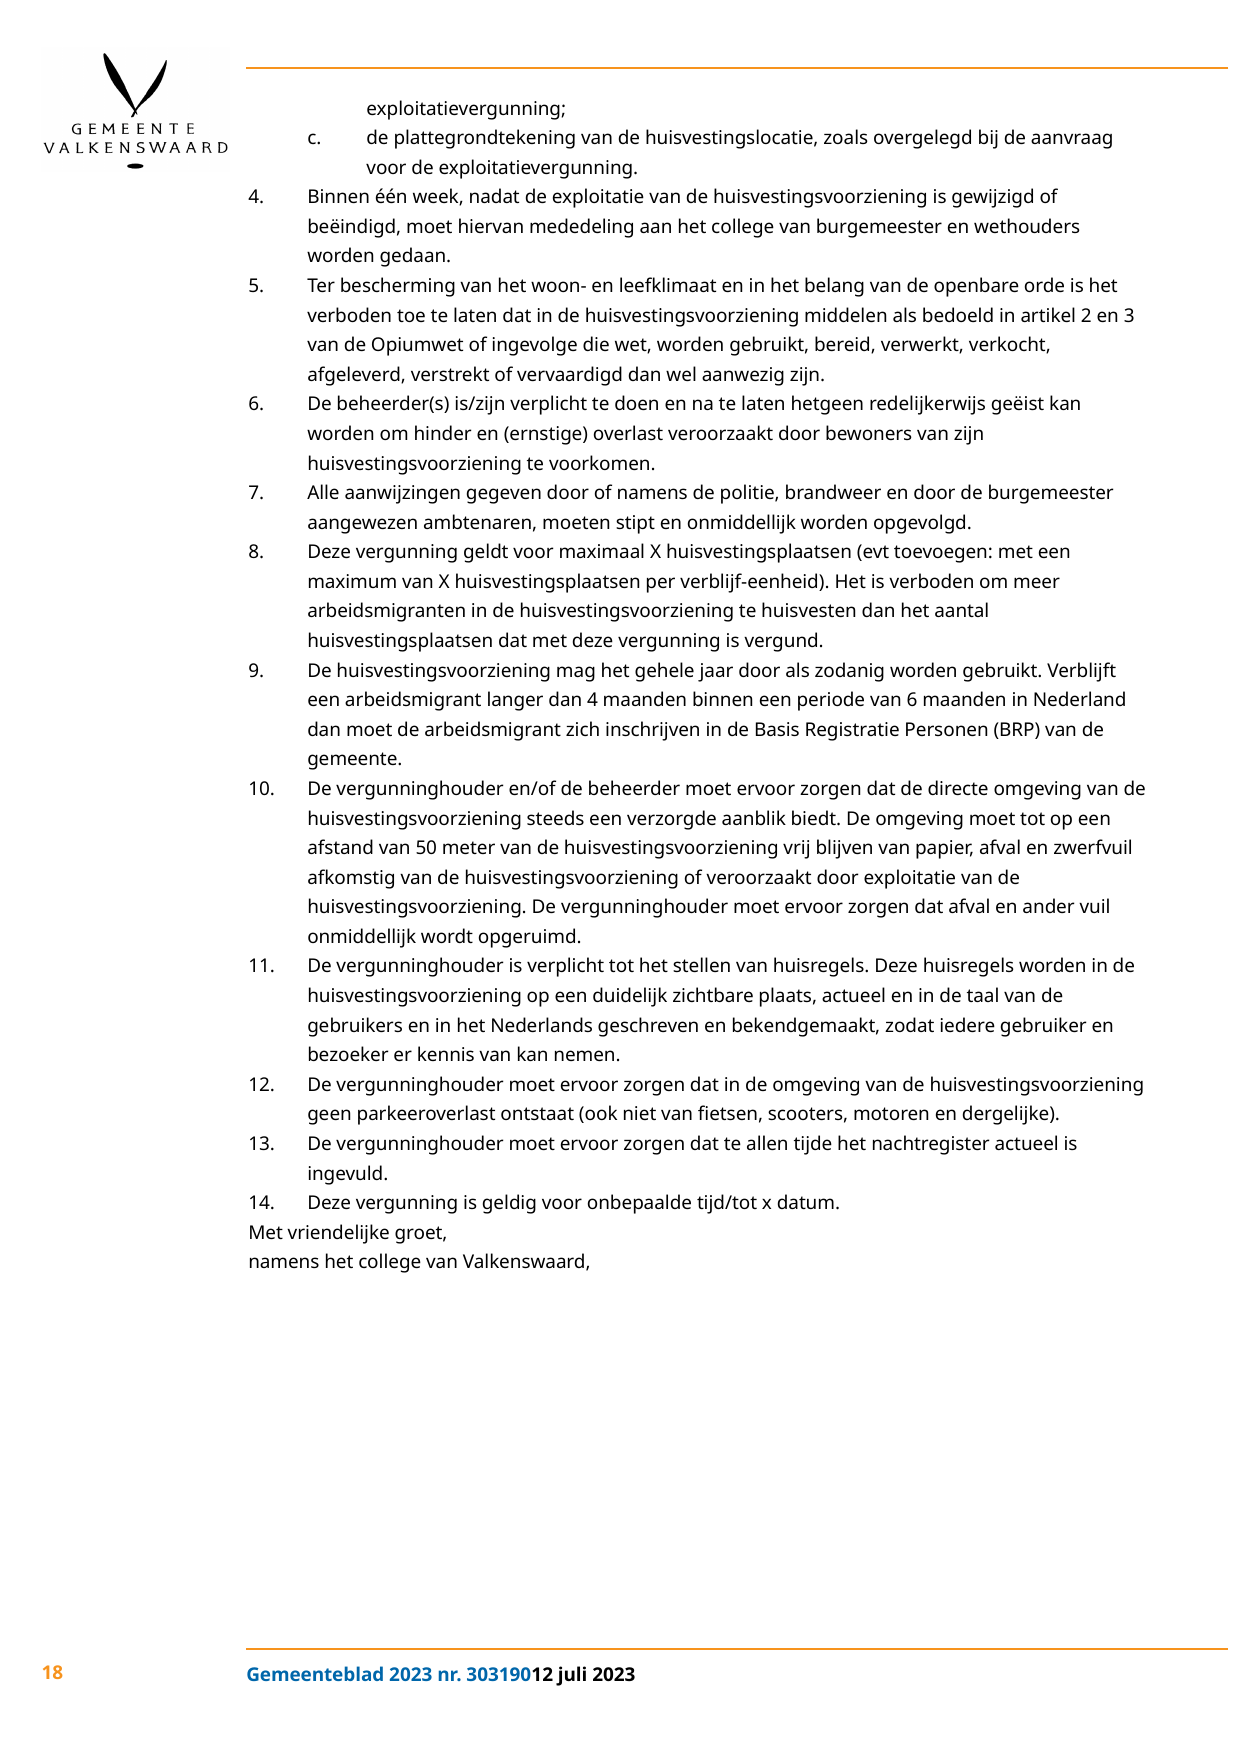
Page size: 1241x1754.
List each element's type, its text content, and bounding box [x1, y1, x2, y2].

list exploitatievergunning; [307, 95, 1152, 121]
text namens het college van Valkenswaard, [248, 1248, 1152, 1274]
list De beheerder(s) is/zijn verplicht te doen en na te laten hetgeen redelijkerwijs geëist kan worden om hinder en (ernstige) overlast veroorzaakt door bewoners van zijn huisvestingsvoorziening te voorkomen. [248, 391, 1152, 476]
list De vergunninghouder is verplicht tot het stellen van huisregels. Deze huisregels worden in de huisvestingsvoorziening op een duidelijk zichtbare plaats, actueel en in de taal van de gebruikers en in het Nederlands geschreven en bekendgemaakt, zodat iedere gebruiker en bezoeker er kennis van kan nemen. [248, 953, 1152, 1067]
list Ter bescherming van het woon- en leefklimaat en in het belang van de openbare orde is het verboden toe te laten dat in de huisvestingsvoorziening middelen als bedoeld in artikel 2 en 3 van de Opiumwet of ingevolge die wet, worden gebruikt, bereid, verwerkt, verkocht, afgeleverd, verstrekt of vervaardigd dan wel aanwezig zijn. [248, 272, 1152, 387]
list Deze vergunning is geldig voor onbepaalde tijd/tot x datum. [248, 1189, 1152, 1215]
list Alle aanwijzingen gegeven door of namens de politie, brandweer en door de burgemeester aangewezen ambtenaren, moeten stipt en onmiddellijk worden opgevolgd. [248, 479, 1152, 535]
list De vergunninghouder moet ervoor zorgen dat te allen tijde het nachtregister actueel is ingevuld. [248, 1130, 1152, 1186]
list Binnen één week, nadat de exploitatie van de huisvestingsvoorziening is gewijzigd of beëindigd, moet hiervan mededeling aan het college van burgemeester en wethouders worden gedaan. [248, 183, 1152, 268]
list De huisvestingsvoorziening mag het gehele jaar door als zodanig worden gebruikt. Verblijft een arbeidsmigrant langer dan 4 maanden binnen een periode van 6 maanden in Nederland dan moet de arbeidsmigrant zich inschrijven in de Basis Registratie Personen (BRP) van de gemeente. [248, 657, 1152, 771]
text Met vriendelijke groet, [248, 1219, 1152, 1245]
list Deze vergunning geldt voor maximaal X huisvestingsplaatsen (evt toevoegen: met een maximum van X huisvestingsplaatsen per verblijf-eenheid). Het is verboden om meer arbeidsmigranten in de huisvestingsvoorziening te huisvesten dan het aantal huisvestingsplaatsen dat met deze vergunning is vergund. [248, 538, 1152, 653]
list de plattegrondtekening van de huisvestingslocatie, zoals overgelegd bij de aanvraag voor de exploitatievergunning. [307, 124, 1152, 180]
picture [41, 47, 231, 172]
list De vergunninghouder moet ervoor zorgen dat in de omgeving van de huisvestingsvoorziening geen parkeeroverlast ontstaat (ook niet van fietsen, scooters, motoren en dergelijke). [248, 1071, 1152, 1126]
list De vergunninghouder en/of de beheerder moet ervoor zorgen dat de directe omgeving van de huisvestingsvoorziening steeds een verzorgde aanblik biedt. De omgeving moet tot op een afstand van 50 meter van de huisvestingsvoorziening vrij blijven van papier, afval en zwerfvuil afkomstig van de huisvestingsvoorziening of veroorzaakt door exploitatie van de huisvestingsvoorziening. De vergunninghouder moet ervoor zorgen dat afval en ander vuil onmiddellijk wordt opgeruimd. [248, 775, 1152, 949]
